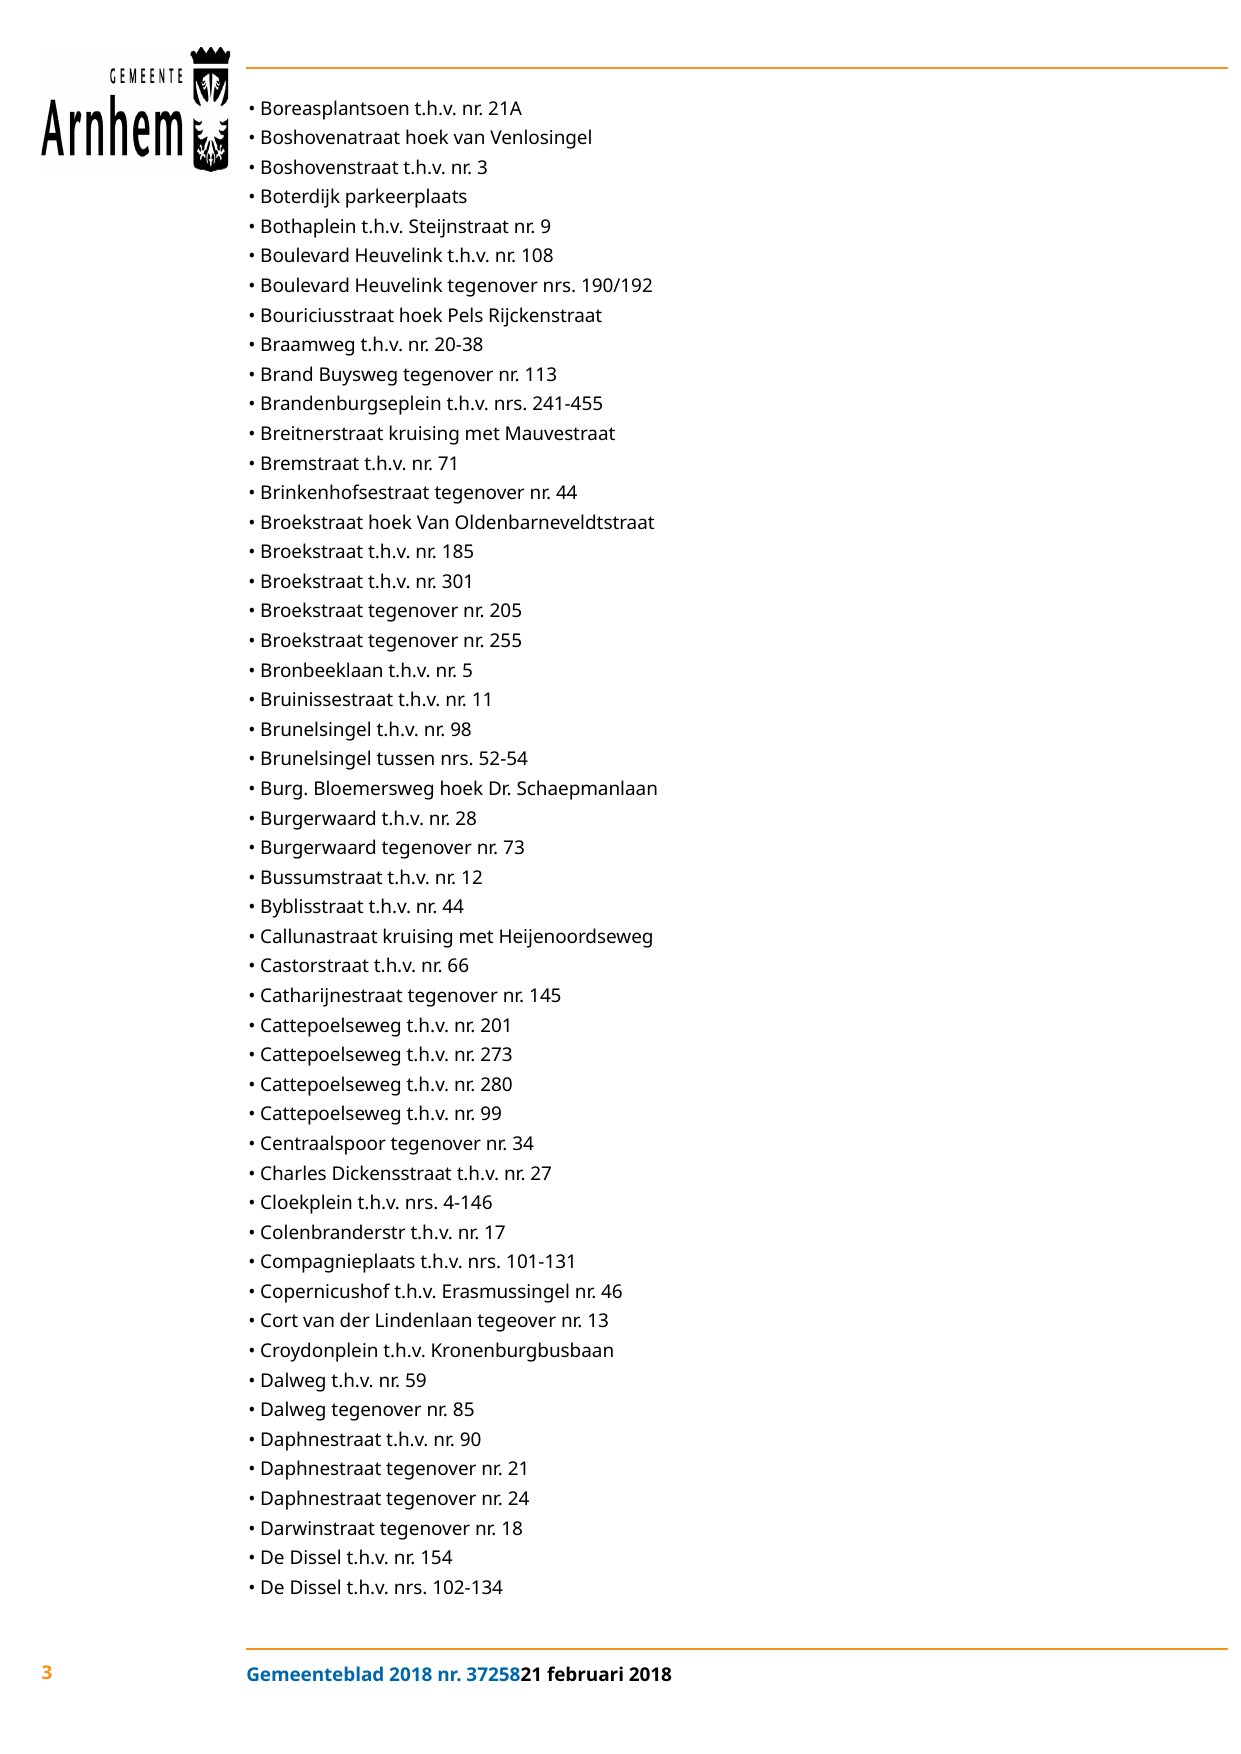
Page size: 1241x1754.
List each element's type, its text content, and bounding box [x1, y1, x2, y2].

text • Bussumstraat t.h.v. nr. 12 [248, 864, 1152, 890]
text • Bronbeeklaan t.h.v. nr. 5 [248, 657, 1152, 683]
text • Byblisstraat t.h.v. nr. 44 [248, 893, 1152, 919]
text • Boshovenatraat hoek van Venlosingel [248, 124, 1152, 150]
text • Dalweg tegenover nr. 85 [248, 1396, 1152, 1422]
text • Burgerwaard t.h.v. nr. 28 [248, 805, 1152, 831]
text • Charles Dickensstraat t.h.v. nr. 27 [248, 1160, 1152, 1186]
text • Colenbranderstr t.h.v. nr. 17 [248, 1219, 1152, 1245]
text • Burgerwaard tegenover nr. 73 [248, 834, 1152, 860]
text • Cattepoelseweg t.h.v. nr. 273 [248, 1041, 1152, 1067]
picture [41, 47, 231, 172]
text • Bruinissestraat t.h.v. nr. 11 [248, 686, 1152, 712]
text • Brandenburgseplein t.h.v. nrs. 241-455 [248, 391, 1152, 416]
text • Broekstraat hoek Van Oldenbarneveldtstraat [248, 509, 1152, 535]
text • Dalweg t.h.v. nr. 59 [248, 1367, 1152, 1393]
text • Cattepoelseweg t.h.v. nr. 201 [248, 1012, 1152, 1038]
text • Boreasplantsoen t.h.v. nr. 21A [248, 95, 1152, 121]
text • Boshovenstraat t.h.v. nr. 3 [248, 154, 1152, 180]
text • Bouriciusstraat hoek Pels Rijckenstraat [248, 302, 1152, 328]
text • Brunelsingel tussen nrs. 52-54 [248, 746, 1152, 771]
text • Boulevard Heuvelink t.h.v. nr. 108 [248, 243, 1152, 268]
text • Broekstraat t.h.v. nr. 301 [248, 568, 1152, 594]
text • Bothaplein t.h.v. Steijnstraat nr. 9 [248, 213, 1152, 239]
text • Daphnestraat t.h.v. nr. 90 [248, 1426, 1152, 1452]
text • Cort van der Lindenlaan tegeover nr. 13 [248, 1308, 1152, 1333]
text • Catharijnestraat tegenover nr. 145 [248, 982, 1152, 1008]
text • De Dissel t.h.v. nr. 154 [248, 1544, 1152, 1570]
text • Burg. Bloemersweg hoek Dr. Schaepmanlaan [248, 775, 1152, 801]
text • Cattepoelseweg t.h.v. nr. 99 [248, 1101, 1152, 1126]
text • Copernicushof t.h.v. Erasmussingel nr. 46 [248, 1278, 1152, 1304]
text • Cattepoelseweg t.h.v. nr. 280 [248, 1071, 1152, 1097]
text • Cloekplein t.h.v. nrs. 4-146 [248, 1189, 1152, 1215]
text • Brunelsingel t.h.v. nr. 98 [248, 716, 1152, 742]
text • Brinkenhofsestraat tegenover nr. 44 [248, 479, 1152, 505]
text • Callunastraat kruising met Heijenoordseweg [248, 923, 1152, 949]
text • Bremstraat t.h.v. nr. 71 [248, 450, 1152, 476]
text • Boterdijk parkeerplaats [248, 183, 1152, 209]
text • Broekstraat tegenover nr. 205 [248, 598, 1152, 623]
text • Croydonplein t.h.v. Kronenburgbusbaan [248, 1337, 1152, 1363]
text • De Dissel t.h.v. nrs. 102-134 [248, 1574, 1152, 1600]
text • Daphnestraat tegenover nr. 21 [248, 1456, 1152, 1481]
text • Darwinstraat tegenover nr. 18 [248, 1515, 1152, 1541]
text • Boulevard Heuvelink tegenover nrs. 190/192 [248, 272, 1152, 298]
text • Compagnieplaats t.h.v. nrs. 101-131 [248, 1248, 1152, 1274]
text • Broekstraat tegenover nr. 255 [248, 627, 1152, 653]
text • Breitnerstraat kruising met Mauvestraat [248, 420, 1152, 446]
text • Brand Buysweg tegenover nr. 113 [248, 361, 1152, 387]
text • Braamweg t.h.v. nr. 20-38 [248, 331, 1152, 357]
text • Castorstraat t.h.v. nr. 66 [248, 953, 1152, 978]
text • Daphnestraat tegenover nr. 24 [248, 1485, 1152, 1511]
text • Broekstraat t.h.v. nr. 185 [248, 538, 1152, 564]
text • Centraalspoor tegenover nr. 34 [248, 1130, 1152, 1156]
